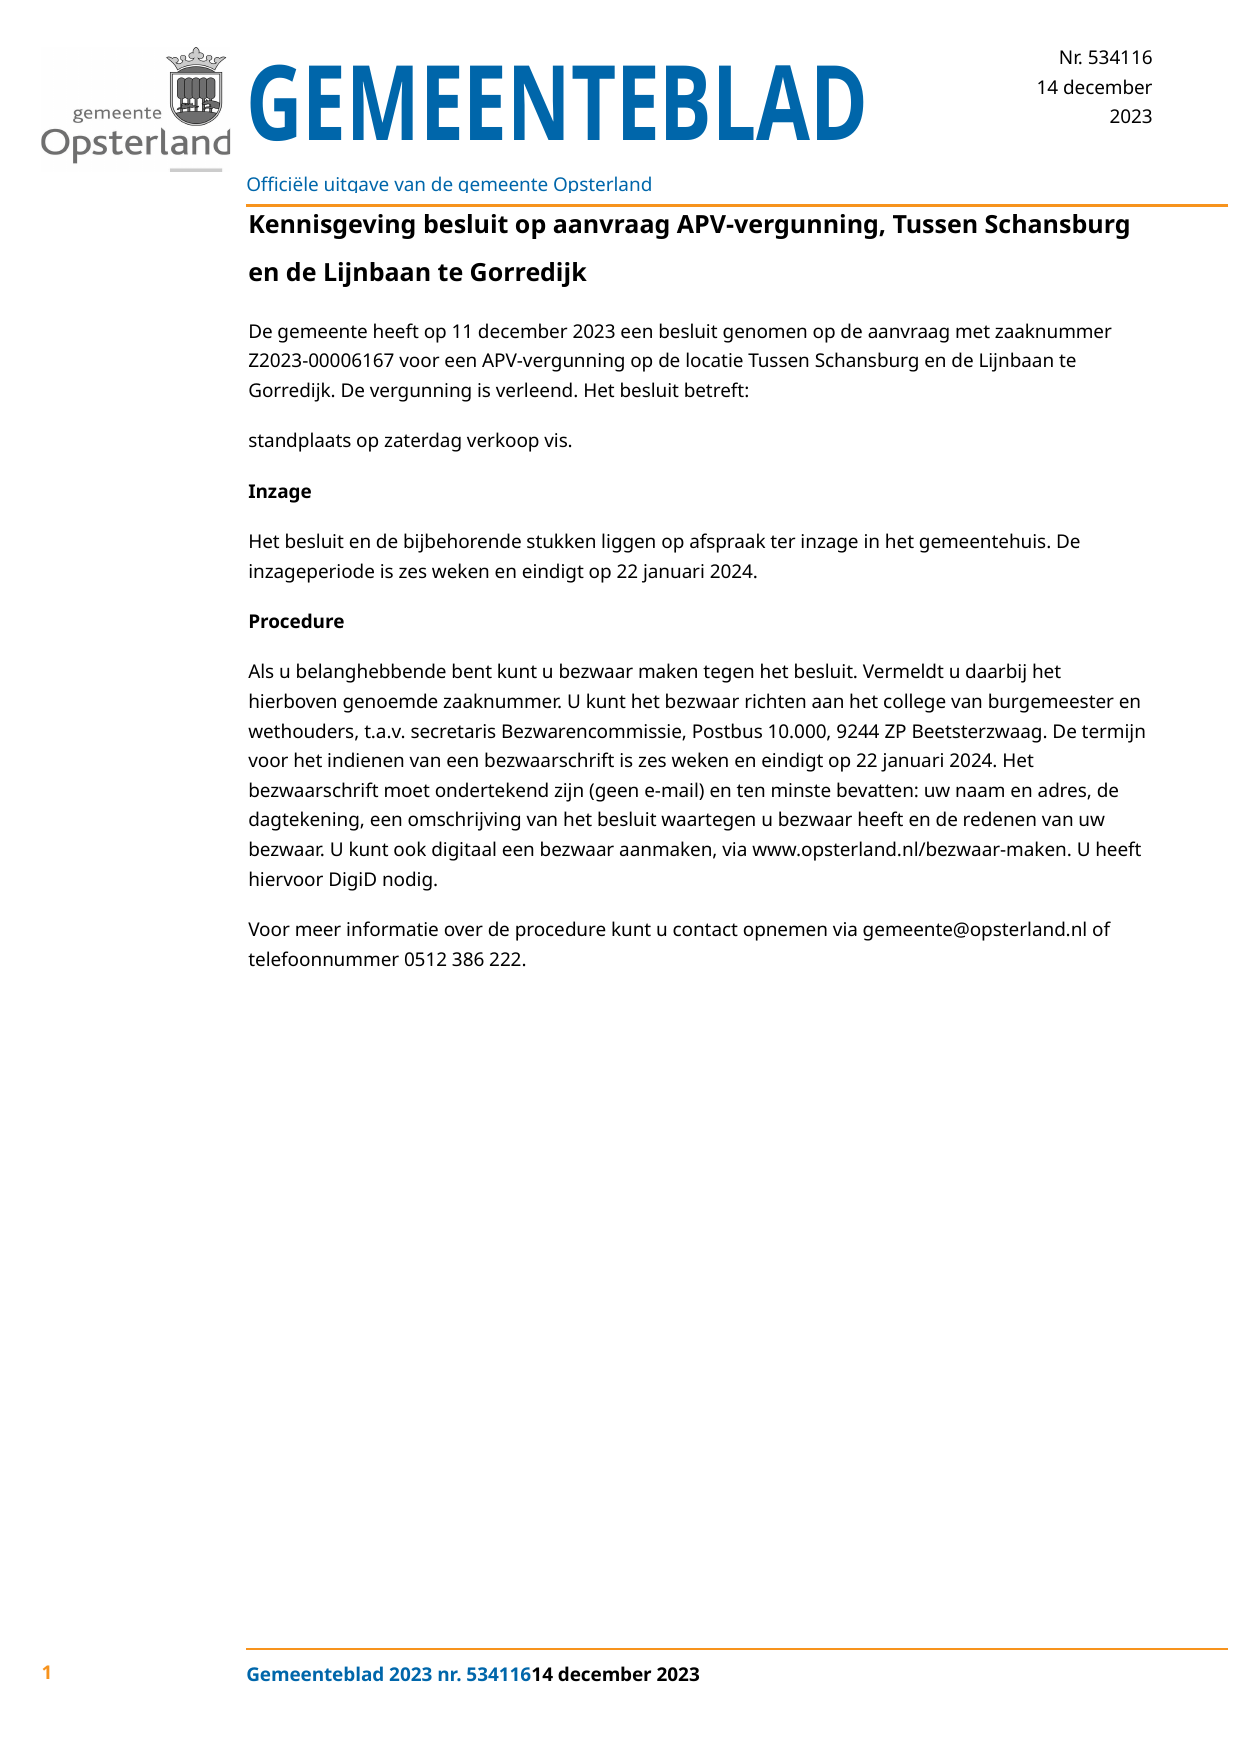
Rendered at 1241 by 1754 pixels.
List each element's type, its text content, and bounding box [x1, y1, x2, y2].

picture [41, 47, 231, 172]
text De gemeente heeft op 11 december 2023 een besluit genomen op de aanvraag met zaaknummer Z2023-00006167 voor een APV-vergunning op de locatie Tussen Schansburg en de Lijnbaan te Gorredijk. De vergunning is verleend. Het besluit betreft: [248, 318, 1152, 403]
text Procedure [248, 608, 1152, 634]
text Als u belanghebbende bent kunt u bezwaar maken tegen het besluit. Vermeldt u daarbij het hierboven genoemde zaaknummer. U kunt het bezwaar richten aan het college van burgemeester en wethouders, t.a.v. secretaris Bezwarencommissie, Postbus 10.000, 9244 ZP Beetsterzwaag. De termijn voor het indienen van een bezwaarschrift is zes weken en eindigt op 22 januari 2024. Het bezwaarschrift moet ondertekend zijn (geen e-mail) en ten minste bevatten: uw naam en adres, de dagtekening, een omschrijving van het besluit waartegen u bezwaar heeft en de redenen van uw bezwaar. U kunt ook digitaal een bezwaar aanmaken, via www.opsterland.nl/bezwaar-maken. U heeft hiervoor DigiD nodig. [248, 659, 1152, 892]
text Voor meer informatie over de procedure kunt u contact opnemen via gemeente@opsterland.nl of telefoonnummer 0512 386 222. [248, 916, 1152, 972]
text Kennisgeving besluit op aanvraag APV-vergunning, Tussen Schansburg en de Lijnbaan te Gorredijk [248, 207, 1152, 288]
text Inzage [248, 478, 1152, 504]
text Het besluit en de bijbehorende stukken liggen op afspraak ter inzage in het gemeentehuis. De inzageperiode is zes weken en eindigt op 22 januari 2024. [248, 528, 1152, 584]
text standplaats op zaterdag verkoop vis. [248, 427, 1152, 453]
